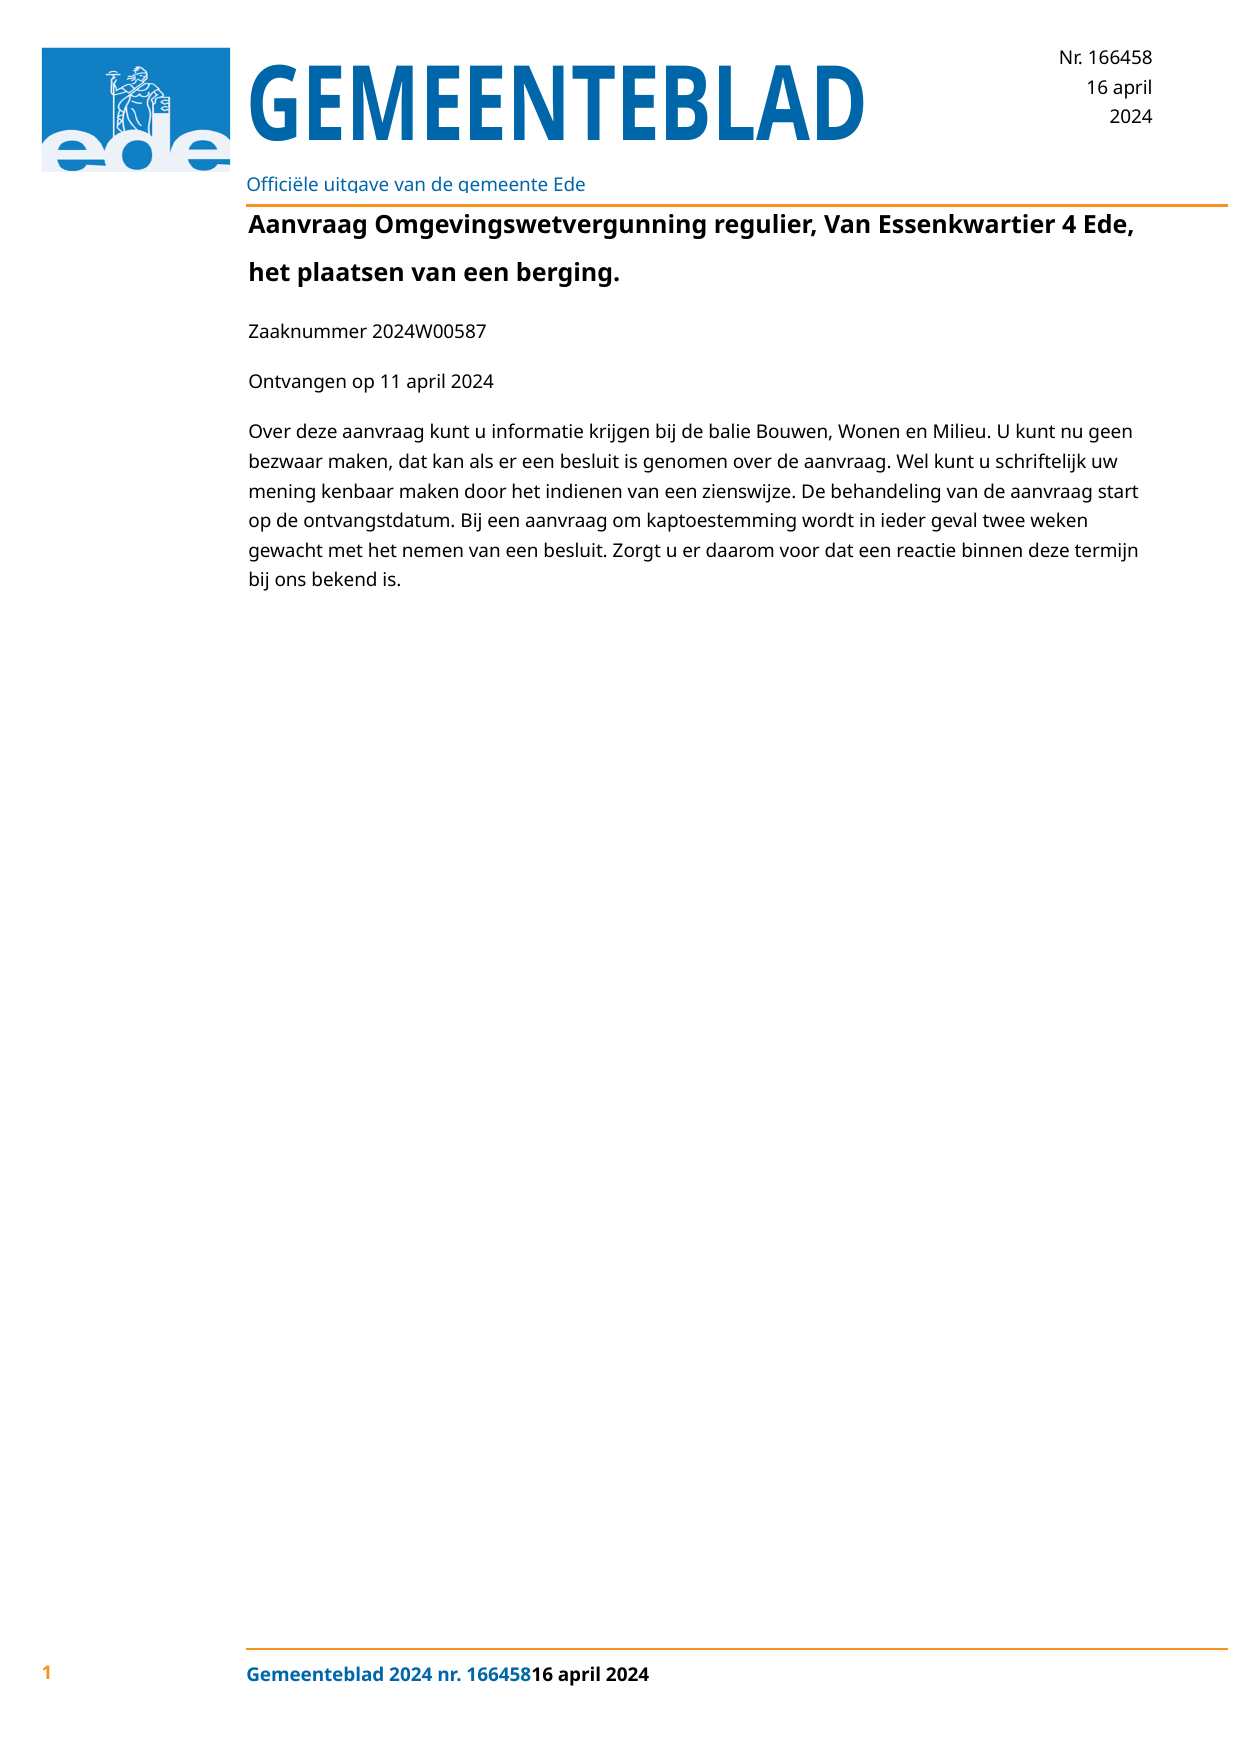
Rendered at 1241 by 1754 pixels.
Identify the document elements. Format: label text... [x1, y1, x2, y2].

text Ontvangen op 11 april 2024 [248, 368, 1152, 394]
text Aanvraag Omgevingswetvergunning regulier, Van Essenkwartier 4 Ede, het plaatsen van een berging. [248, 207, 1152, 288]
picture [41, 47, 231, 172]
text Zaaknummer 2024W00587 [248, 318, 1152, 344]
text Over deze aanvraag kunt u informatie krijgen bij de balie Bouwen, Wonen en Milieu. U kunt nu geen bezwaar maken, dat kan als er een besluit is genomen over de aanvraag. Wel kunt u schriftelijk uw mening kenbaar maken door het indienen van een zienswijze. De behandeling van de aanvraag start op de ontvangstdatum. Bij een aanvraag om kaptoestemming wordt in ieder geval twee weken gewacht met het nemen van een besluit. Zorgt u er daarom voor dat een reactie binnen deze termijn bij ons bekend is. [248, 419, 1152, 592]
